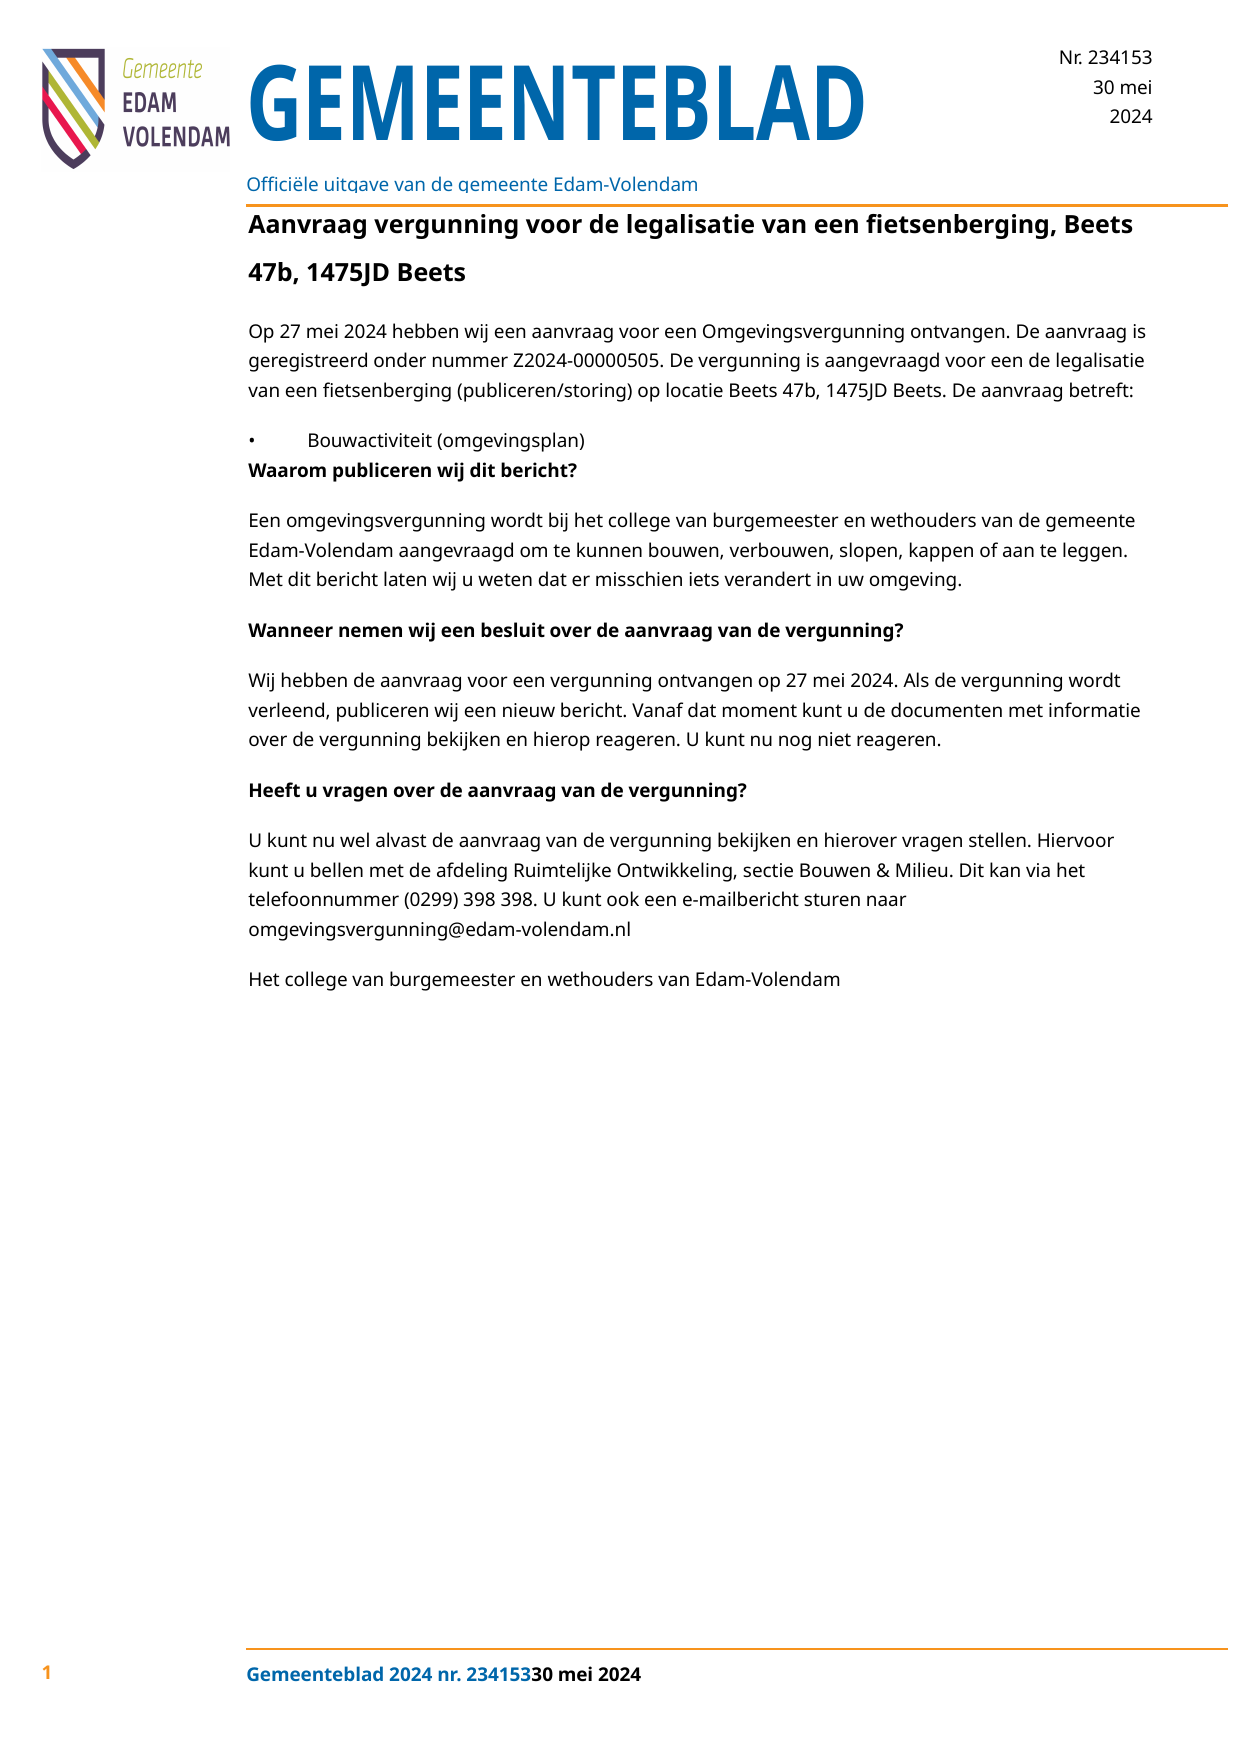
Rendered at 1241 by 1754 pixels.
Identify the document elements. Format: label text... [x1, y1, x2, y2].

text Op 27 mei 2024 hebben wij een aanvraag voor een Omgevingsvergunning ontvangen. De aanvraag is geregistreerd onder nummer Z2024-00000505. De vergunning is aangevraagd voor een de legalisatie van een fietsenberging (publiceren/storing) op locatie Beets 47b, 1475JD Beets. De aanvraag betreft: [248, 318, 1152, 403]
text Aanvraag vergunning voor de legalisatie van een fietsenberging, Beets 47b, 1475JD Beets [248, 207, 1152, 288]
picture [41, 47, 231, 172]
text Wij hebben de aanvraag voor een vergunning ontvangen op 27 mei 2024. Als de vergunning wordt verleend, publiceren wij een nieuw bericht. Vanaf dat moment kunt u de documenten met informatie over de vergunning bekijken en hierop reageren. U kunt nu nog niet reageren. [248, 667, 1152, 752]
text Wanneer nemen wij een besluit over de aanvraag van de vergunning? [248, 617, 1152, 643]
list Bouwactiviteit (omgevingsplan) [248, 427, 1152, 453]
text Een omgevingsvergunning wordt bij het college van burgemeester en wethouders van de gemeente Edam-Volendam aangevraagd om te kunnen bouwen, verbouwen, slopen, kappen of aan te leggen. Met dit bericht laten wij u weten dat er misschien iets verandert in uw omgeving. [248, 507, 1152, 592]
text Heeft u vragen over de aanvraag van de vergunning? [248, 777, 1152, 803]
text Het college van burgemeester en wethouders van Edam-Volendam [248, 967, 1152, 992]
text Waarom publiceren wij dit bericht? [248, 457, 1152, 483]
text U kunt nu wel alvast de aanvraag van de vergunning bekijken en hierover vragen stellen. Hiervoor kunt u bellen met de afdeling Ruimtelijke Ontwikkeling, sectie Bouwen & Milieu. Dit kan via het telefoonnummer (0299) 398 398. U kunt ook een e-mailbericht sturen naar omgevingsvergunning@edam-volendam.nl [248, 827, 1152, 942]
